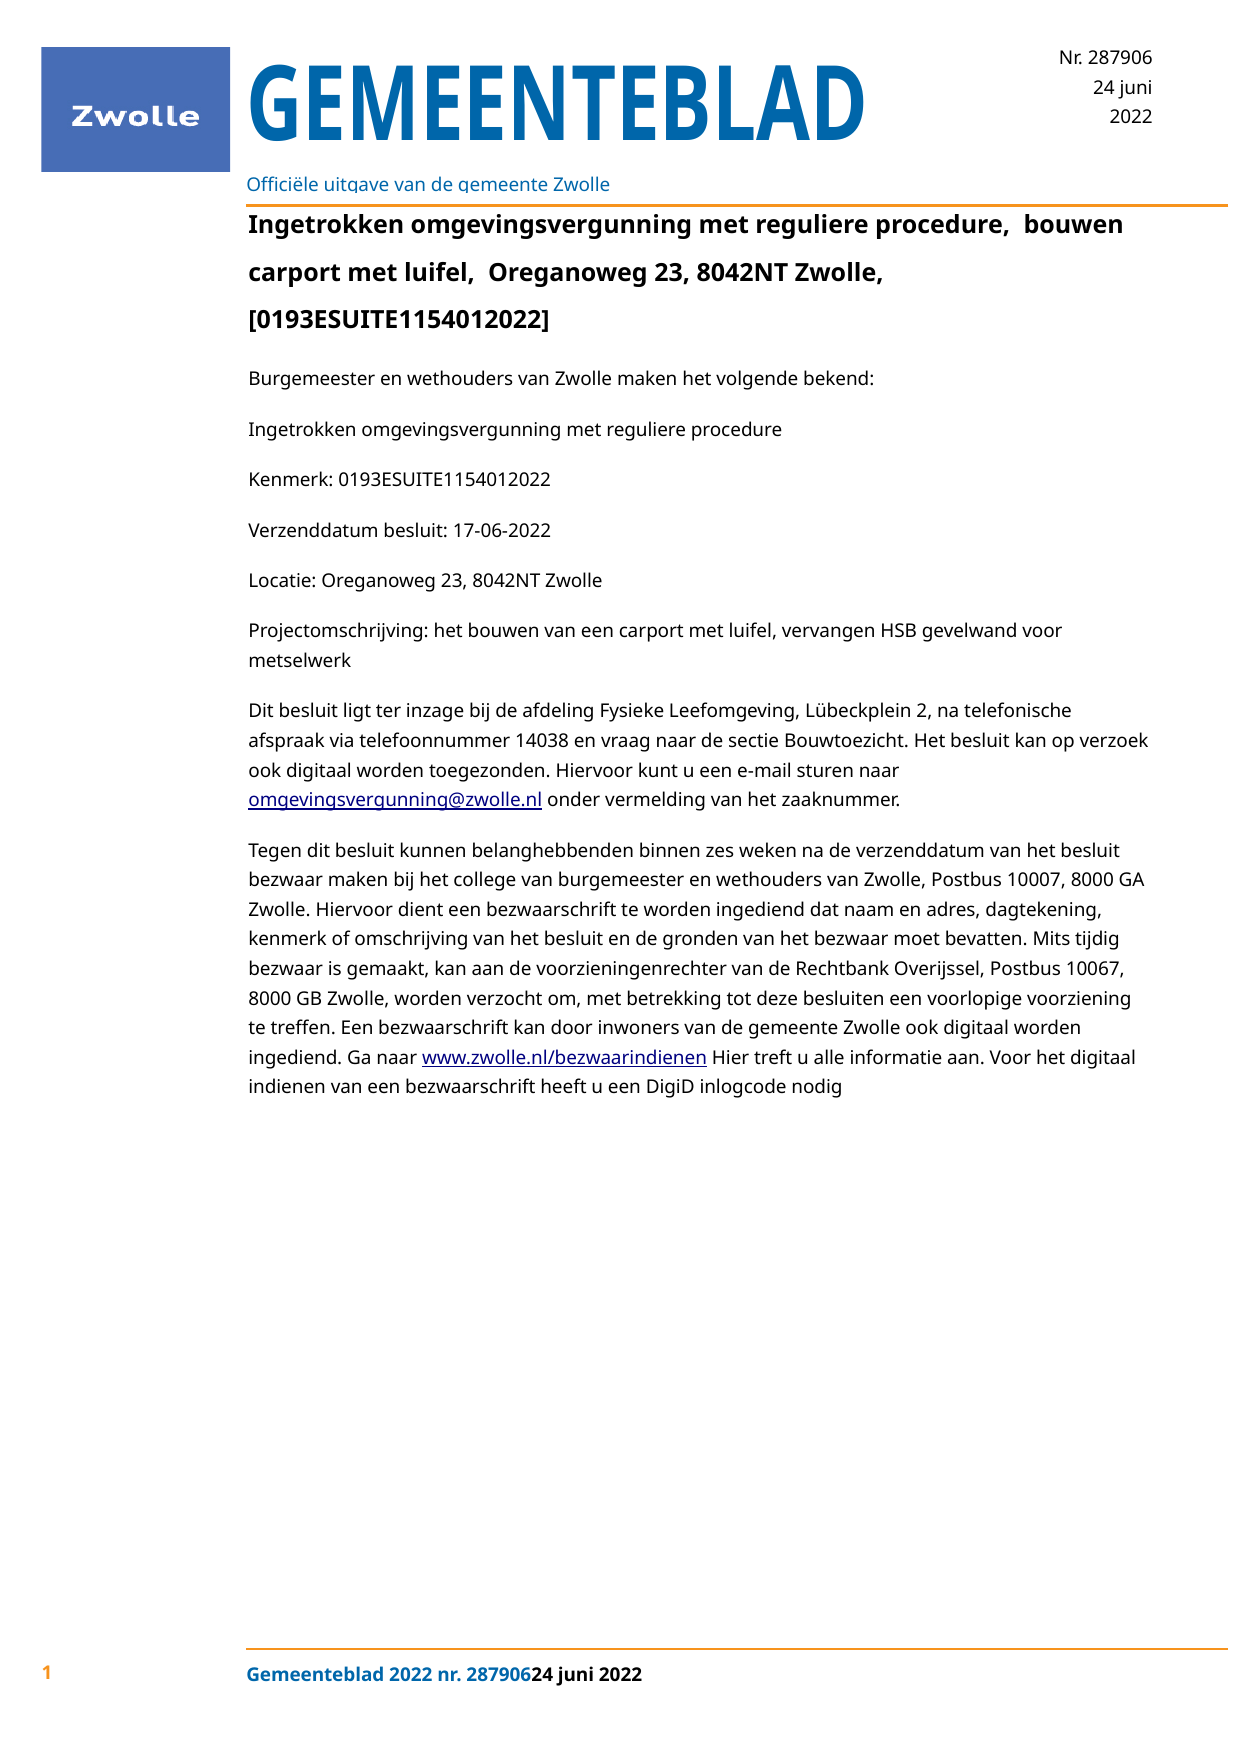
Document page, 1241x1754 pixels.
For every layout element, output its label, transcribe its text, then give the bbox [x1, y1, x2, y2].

text Burgemeester en wethouders van Zwolle maken het volgende bekend: [248, 366, 1152, 391]
text Ingetrokken omgevingsvergunning met reguliere procedure, bouwen carport met luifel, Oreganoweg 23, 8042NT Zwolle, [0193ESUITE1154012022] [248, 207, 1152, 336]
text Dit besluit ligt ter inzage bij de afdeling Fysieke Leefomgeving, Lübeckplein 2, na telefonische afspraak via telefoonnummer 14038 en vraag naar de sectie Bouwtoezicht. Het besluit kan op verzoek ook digitaal worden toegezonden. Hiervoor kunt u een e-mail sturen naar omgevingsvergunning@zwolle.nl onder vermelding van het zaaknummer. [248, 698, 1152, 812]
text Locatie: Oreganoweg 23, 8042NT Zwolle [248, 567, 1152, 593]
text Projectomschrijving: het bouwen van een carport met luifel, vervangen HSB gevelwand voor metselwerk [248, 618, 1152, 673]
picture [41, 47, 231, 172]
text Verzenddatum besluit: 17-06-2022 [248, 517, 1152, 542]
text Ingetrokken omgevingsvergunning met reguliere procedure [248, 416, 1152, 442]
text Tegen dit besluit kunnen belanghebbenden binnen zes weken na de verzenddatum van het besluit bezwaar maken bij het college van burgemeester en wethouders van Zwolle, Postbus 10007, 8000 GA Zwolle. Hiervoor dient een bezwaarschrift te worden ingediend dat naam en adres, dagtekening, kenmerk of omschrijving van het besluit en de gronden van het bezwaar moet bevatten. Mits tijdig bezwaar is gemaakt, kan aan de voorzieningenrechter van de Rechtbank Overijssel, Postbus 10067, 8000 GB Zwolle, worden verzocht om, met betrekking tot deze besluiten een voorlopige voorziening te treffen. Een bezwaarschrift kan door inwoners van de gemeente Zwolle ook digitaal worden ingediend. Ga naar www.zwolle.nl/bezwaarindienen Hier treft u alle informatie aan. Voor het digitaal indienen van een bezwaarschrift heeft u een DigiD inlogcode nodig [248, 837, 1152, 1099]
text Kenmerk: 0193ESUITE1154012022 [248, 466, 1152, 492]
